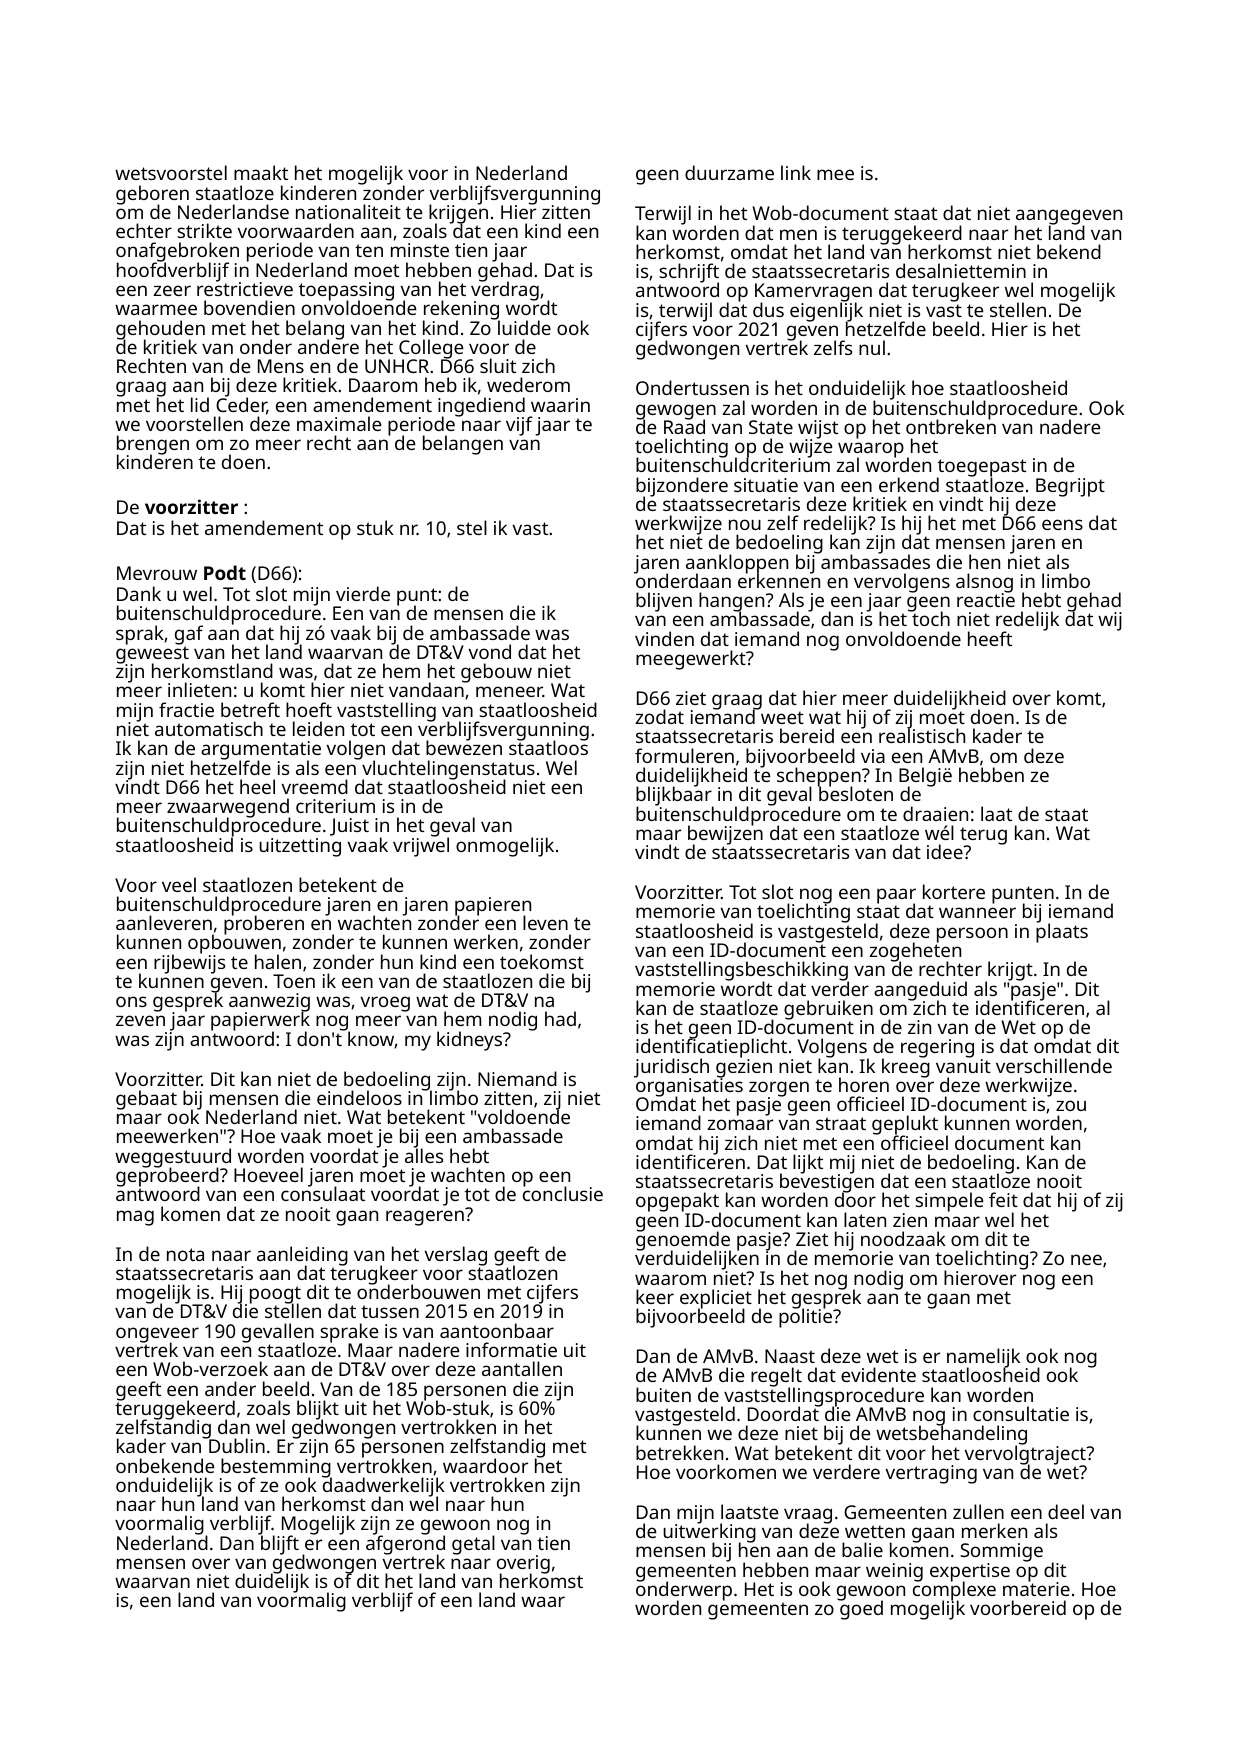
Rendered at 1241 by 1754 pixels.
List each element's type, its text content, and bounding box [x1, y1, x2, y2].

text Voor veel staatlozen betekent de buitenschuldprocedure jaren en jaren papieren aanleveren, proberen en wachten zonder een leven te kunnen opbouwen, zonder te kunnen werken, zonder een rijbewijs te halen, zonder hun kind een toekomst te kunnen geven. Toen ik een van de staatlozen die bij ons gesprek aanwezig was, vroeg wat de DT&V na zeven jaar papierwerk nog meer van hem nodig had, was zijn antwoord: I don't know, my kidneys? [115, 877, 605, 1050]
text wetsvoorstel maakt het mogelijk voor in Nederland geboren staatloze kinderen zonder verblijfsvergunning om de Nederlandse nationaliteit te krijgen. Hier zitten echter strikte voorwaarden aan, zoals dat een kind een onafgebroken periode van ten minste tien jaar hoofdverblijf in Nederland moet hebben gehad. Dat is een zeer restrictieve toepassing van het verdrag, waarmee bovendien onvoldoende rekening wordt gehouden met het belang van het kind. Zo luidde ook de kritiek van onder andere het College voor de Rechten van de Mens en de UNHCR. D66 sluit zich graag aan bij deze kritiek. Daarom heb ik, wederom met het lid Ceder, een amendement ingediend waarin we voorstellen deze maximale periode naar vijf jaar te brengen om zo meer recht aan de belangen van kinderen te doen. [115, 165, 605, 474]
text Ondertussen is het onduidelijk hoe staatloosheid gewogen zal worden in de buitenschuldprocedure. Ook de Raad van State wijst op het ontbreken van nadere toelichting op de wijze waarop het buitenschuldcriterium zal worden toegepast in de bijzondere situatie van een erkend staatloze. Begrijpt de staatssecretaris deze kritiek en vindt hij deze werkwijze nou zelf redelijk? Is hij het met D66 eens dat het niet de bedoeling kan zijn dat mensen jaren en jaren aankloppen bij ambassades die hen niet als onderdaan erkennen en vervolgens alsnog in limbo blijven hangen? Als je een jaar geen reactie hebt gehad van een ambassade, dan is het toch niet redelijk dat wij vinden dat iemand nog onvoldoende heeft meegewerkt? [635, 380, 1125, 669]
text In de nota naar aanleiding van het verslag geeft de staatssecretaris aan dat terugkeer voor staatlozen mogelijk is. Hij poogt dit te onderbouwen met cijfers van de DT&V die stellen dat tussen 2015 en 2019 in ongeveer 190 gevallen sprake is van aantoonbaar vertrek van een staatloze. Maar nadere informatie uit een Wob-verzoek aan de DT&V over deze aantallen geeft een ander beeld. Van de 185 personen die zijn teruggekeerd, zoals blijkt uit het Wob-stuk, is 60% zelfstandig dan wel gedwongen vertrokken in het kader van Dublin. Er zijn 65 personen zelfstandig met onbekende bestemming vertrokken, waardoor het onduidelijk is of ze ook daadwerkelijk vertrokken zijn naar hun land van herkomst dan wel naar hun voormalig verblijf. Mogelijk zijn ze gewoon nog in Nederland. Dan blijft er een afgerond getal van tien mensen over van gedwongen vertrek naar overig, waarvan niet duidelijk is of dit het land van herkomst is, een land van voormalig verblijf of een land waar [115, 1246, 605, 1612]
text geen duurzame link mee is. [635, 165, 1125, 184]
text D66 ziet graag dat hier meer duidelijkheid over komt, zodat iemand weet wat hij of zij moet doen. Is de staatssecretaris bereid een realistisch kader te formuleren, bijvoorbeeld via een AMvB, om deze duidelijkheid te scheppen? In België hebben ze blijkbaar in dit geval besloten de buitenschuldprocedure om te draaien: laat de staat maar bewijzen dat een staatloze wél terug kan. Wat vindt de staatssecretaris van dat idee? [635, 690, 1125, 863]
text De voorzitter : [115, 494, 605, 520]
text Dank u wel. Tot slot mijn vierde punt: de buitenschuldprocedure. Een van de mensen die ik sprak, gaf aan dat hij zó vaak bij de ambassade was geweest van het land waarvan de DT&V vond dat het zijn herkomstland was, dat ze hem het gebouw niet meer inlieten: u komt hier niet vandaan, meneer. Wat mijn fractie betreft hoeft vaststelling van staatloosheid niet automatisch te leiden tot een verblijfsvergunning. Ik kan de argumentatie volgen dat bewezen staatloos zijn niet hetzelfde is als een vluchtelingenstatus. Wel vindt D66 het heel vreemd dat staatloosheid niet een meer zwaarwegend criterium is in de buitenschuldprocedure. Juist in het geval van staatloosheid is uitzetting vaak vrijwel onmogelijk. [115, 586, 605, 856]
text Voorzitter. Tot slot nog een paar kortere punten. In de memorie van toelichting staat dat wanneer bij iemand staatloosheid is vastgesteld, deze persoon in plaats van een ID-document een zogeheten vaststellingsbeschikking van de rechter krijgt. In de memorie wordt dat verder aangeduid als "pasje". Dit kan de staatloze gebruiken om zich te identificeren, al is het geen ID-document in de zin van de Wet op de identificatieplicht. Volgens de regering is dat omdat dit juridisch gezien niet kan. Ik kreeg vanuit verschillende organisaties zorgen te horen over deze werkwijze. Omdat het pasje geen officieel ID-document is, zou iemand zomaar van straat geplukt kunnen worden, omdat hij zich niet met een officieel document kan identificeren. Dat lijkt mij niet de bedoeling. Kan de staatssecretaris bevestigen dat een staatloze nooit opgepakt kan worden door het simpele feit dat hij of zij geen ID-document kan laten zien maar wel het genoemde pasje? Ziet hij noodzaak om dit te verduidelijken in de memorie van toelichting? Zo nee, waarom niet? Is het nog nodig om hierover nog een keer expliciet het gesprek aan te gaan met bijvoorbeeld de politie? [635, 884, 1125, 1327]
text Voorzitter. Dit kan niet de bedoeling zijn. Niemand is gebaat bij mensen die eindeloos in limbo zitten, zij niet maar ook Nederland niet. Wat betekent "voldoende meewerken"? Hoe vaak moet je bij een ambassade weggestuurd worden voordat je alles hebt geprobeerd? Hoeveel jaren moet je wachten op een antwoord van een consulaat voordat je tot de conclusie mag komen dat ze nooit gaan reageren? [115, 1071, 605, 1225]
text Dan de AMvB. Naast deze wet is er namelijk ook nog de AMvB die regelt dat evidente staatloosheid ook buiten de vaststellingsprocedure kan worden vastgesteld. Doordat die AMvB nog in consultatie is, kunnen we deze niet bij de wetsbehandeling betrekken. Wat betekent dit voor het vervolgtraject? Hoe voorkomen we verdere vertraging van de wet? [635, 1348, 1125, 1483]
text Dat is het amendement op stuk nr. 10, stel ik vast. [115, 520, 605, 539]
text Mevrouw Podt (D66): [115, 560, 605, 586]
text Terwijl in het Wob-document staat dat niet aangegeven kan worden dat men is teruggekeerd naar het land van herkomst, omdat het land van herkomst niet bekend is, schrijft de staatssecretaris desalniettemin in antwoord op Kamervragen dat terugkeer wel mogelijk is, terwijl dat dus eigenlijk niet is vast te stellen. De cijfers voor 2021 geven hetzelfde beeld. Hier is het gedwongen vertrek zelfs nul. [635, 205, 1125, 359]
text Dan mijn laatste vraag. Gemeenten zullen een deel van de uitwerking van deze wetten gaan merken als mensen bij hen aan de balie komen. Sommige gemeenten hebben maar weinig expertise op dit onderwerp. Het is ook gewoon complexe materie. Hoe worden gemeenten zo goed mogelijk voorbereid op de [635, 1504, 1125, 1619]
